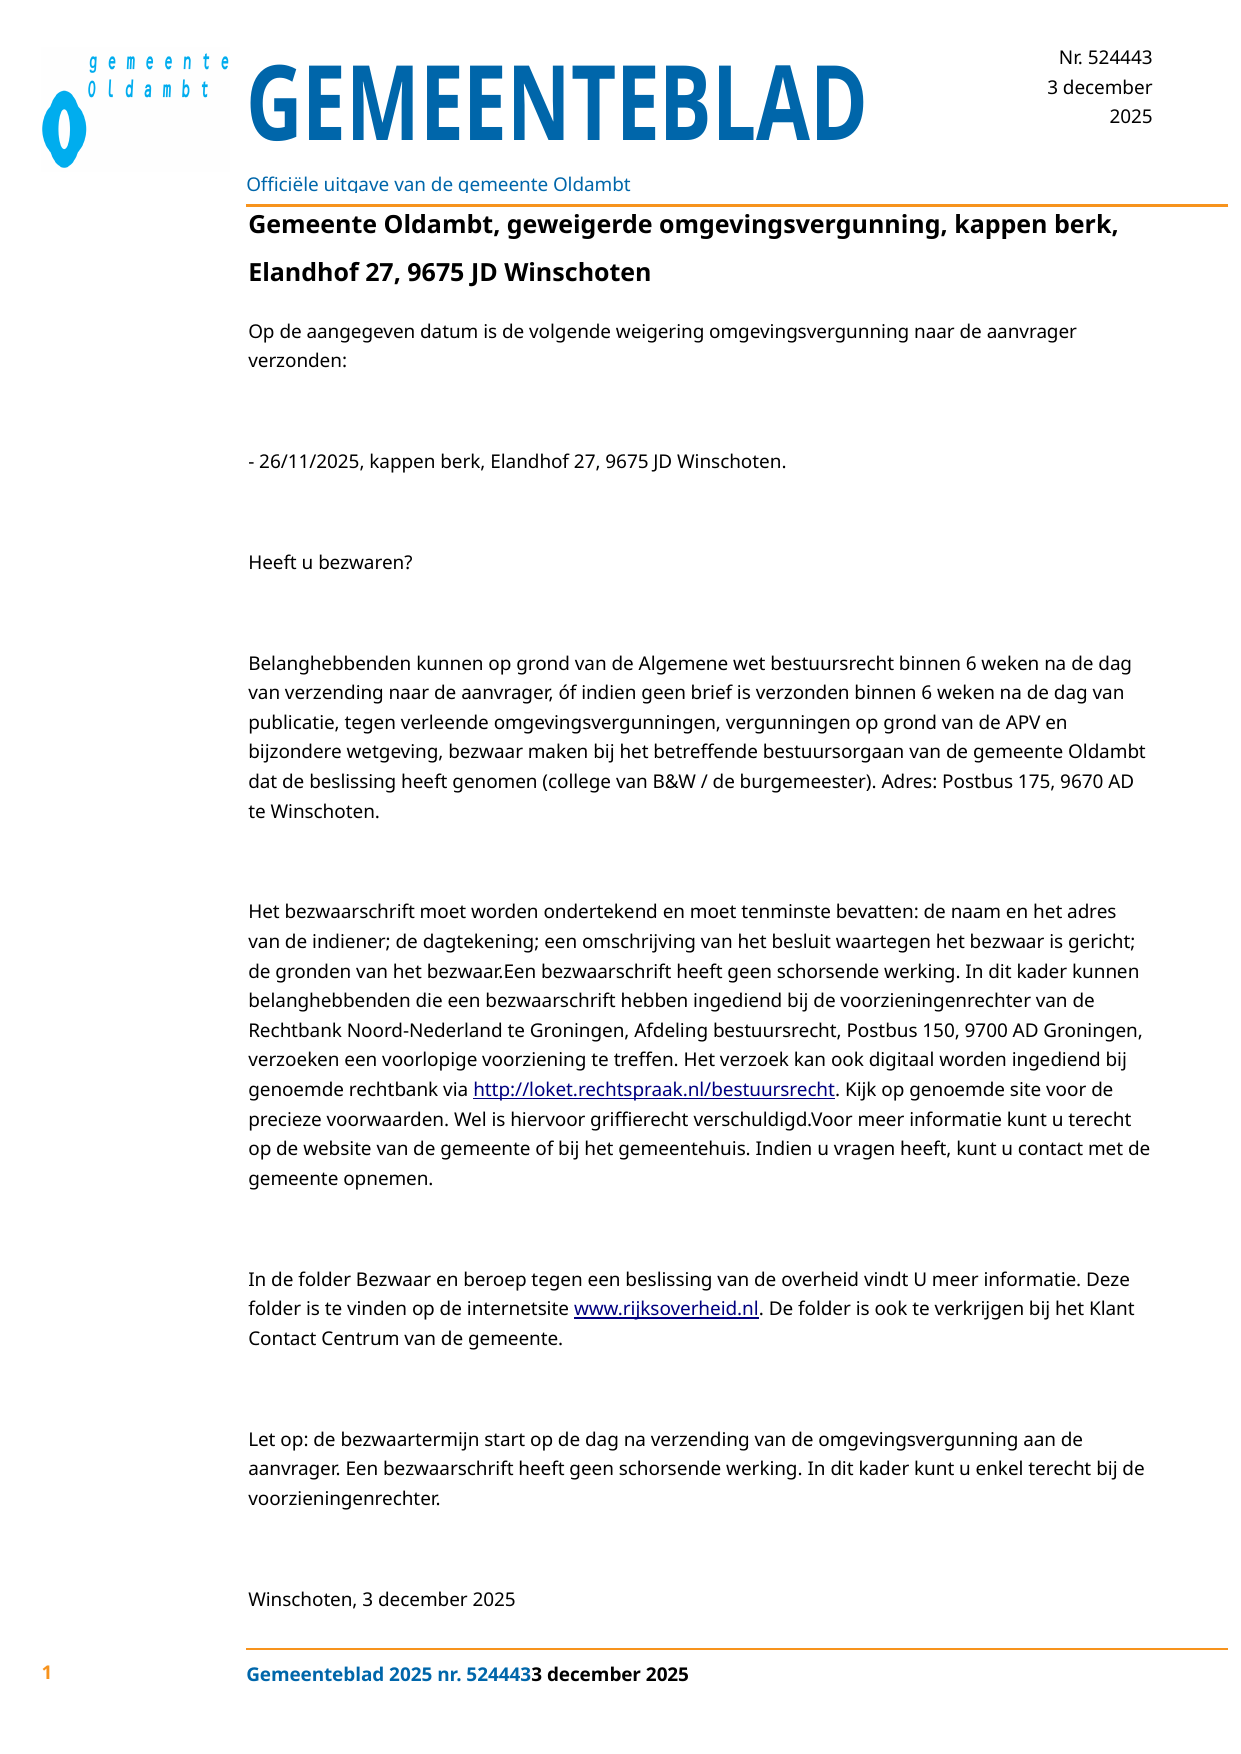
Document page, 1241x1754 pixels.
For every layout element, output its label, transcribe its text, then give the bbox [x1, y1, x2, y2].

text Winschoten, 3 december 2025 [248, 1586, 1152, 1612]
text In de folder Bezwaar en beroep tegen een beslissing van de overheid vindt U meer informatie. Deze folder is te vinden op de internetsite www.rijksoverheid.nl. De folder is ook te verkrijgen bij het Klant Contact Centrum van de gemeente. [248, 1266, 1152, 1351]
text Belanghebbenden kunnen op grond van de Algemene wet bestuursrecht binnen 6 weken na de dag van verzending naar de aanvrager, óf indien geen brief is verzonden binnen 6 weken na de dag van publicatie, tegen verleende omgevingsvergunningen, vergunningen op grond van de APV en bijzondere wetgeving, bezwaar maken bij het betreffende bestuursorgaan van de gemeente Oldambt dat de beslissing heeft genomen (college van B&W / de burgemeester). Adres: Postbus 175, 9670 AD te Winschoten. [248, 650, 1152, 824]
text Heeft u bezwaren? [248, 549, 1152, 575]
text Op de aangegeven datum is de volgende weigering omgevingsvergunning naar de aanvrager verzonden: [248, 318, 1152, 373]
text Let op: de bezwaartermijn start op de dag na verzending van de omgevingsvergunning aan de aanvrager. Een bezwaarschrift heeft geen schorsende werking. In dit kader kunt u enkel terecht bij de voorzieningenrechter. [248, 1426, 1152, 1511]
text - 26/11/2025, kappen berk, Elandhof 27, 9675 JD Winschoten. [248, 448, 1152, 474]
text Het bezwaarschrift moet worden ondertekend en moet tenminste bevatten: de naam en het adres van de indiener; de dagtekening; een omschrijving van het besluit waartegen het bezwaar is gericht; de gronden van het bezwaar.Een bezwaarschrift heeft geen schorsende werking. In dit kader kunnen belanghebbenden die een bezwaarschrift hebben ingediend bij de voorzieningenrechter van de Rechtbank Noord-Nederland te Groningen, Afdeling bestuursrecht, Postbus 150, 9700 AD Groningen, verzoeken een voorlopige voorziening te treffen. Het verzoek kan ook digitaal worden ingediend bij genoemde rechtbank via http://loket.rechtspraak.nl/bestuursrecht. Kijk op genoemde site voor de precieze voorwaarden. Wel is hiervoor griffierecht verschuldigd.Voor meer informatie kunt u terecht op de website van de gemeente of bij het gemeentehuis. Indien u vragen heeft, kunt u contact met de gemeente opnemen. [248, 899, 1152, 1191]
picture [41, 47, 231, 172]
text Gemeente Oldambt, geweigerde omgevingsvergunning, kappen berk, Elandhof 27, 9675 JD Winschoten [248, 207, 1152, 288]
